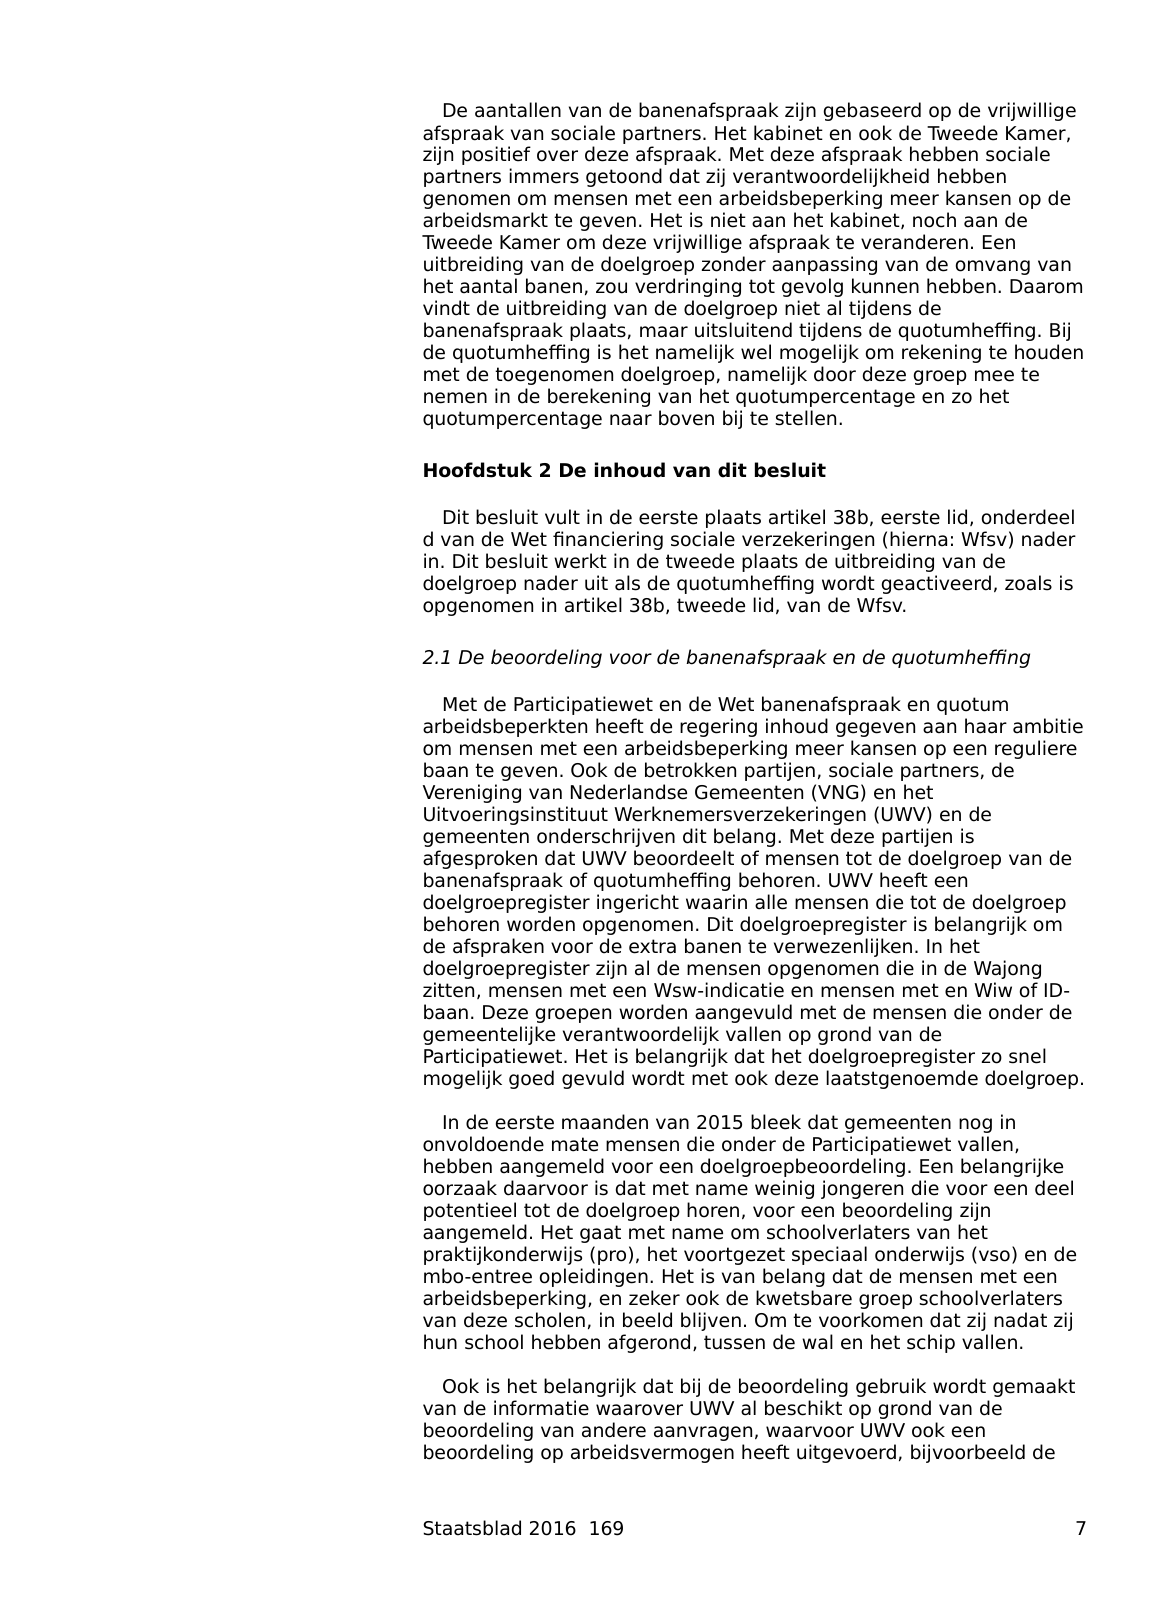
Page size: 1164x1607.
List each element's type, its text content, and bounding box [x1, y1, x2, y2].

text Ook is het belangrijk dat bij de beoordeling gebruik wordt gemaakt van de informatie waarover UWV al beschikt op grond van de beoordeling van andere aanvragen, waarvoor UWV ook een beoordeling op arbeidsvermogen heeft uitgevoerd, bijvoorbeeld de [422, 1376, 1087, 1464]
subtitle 2.1 De beoordeling voor de banenafspraak en de quotumheffing [422, 647, 1087, 669]
text De aantallen van de banenafspraak zijn gebaseerd op de vrijwillige afspraak van sociale partners. Het kabinet en ook de Tweede Kamer, zijn positief over deze afspraak. Met deze afspraak hebben sociale partners immers getoond dat zij verantwoordelijkheid hebben genomen om mensen met een arbeidsbeperking meer kansen op de arbeidsmarkt te geven. Het is niet aan het kabinet, noch aan de Tweede Kamer om deze vrijwillige afspraak te veranderen. Een uitbreiding van de doelgroep zonder aanpassing van de omvang van het aantal banen, zou verdringing tot gevolg kunnen hebben. Daarom vindt de uitbreiding van de doelgroep niet al tijdens de banenafspraak plaats, maar uitsluitend tijdens de quotumheffing. Bij de quotumheffing is het namelijk wel mogelijk om rekening te houden met de toegenomen doelgroep, namelijk door deze groep mee te nemen in de berekening van het quotumpercentage en zo het quotumpercentage naar boven bij te stellen. [422, 100, 1087, 430]
subtitle Hoofdstuk 2 De inhoud van dit besluit [422, 460, 1087, 482]
text Met de Participatiewet en de Wet banenafspraak en quotum arbeidsbeperkten heeft de regering inhoud gegeven aan haar ambitie om mensen met een arbeidsbeperking meer kansen op een reguliere baan te geven. Ook de betrokken partijen, sociale partners, de Vereniging van Nederlandse Gemeenten (VNG) en het Uitvoeringsinstituut Werknemersverzekeringen (UWV) en de gemeenten onderschrijven dit belang. Met deze partijen is afgesproken dat UWV beoordeelt of mensen tot de doelgroep van de banenafspraak of quotumheffing behoren. UWV heeft een doelgroepregister ingericht waarin alle mensen die tot de doelgroep behoren worden opgenomen. Dit doelgroepregister is belangrijk om de afspraken voor de extra banen te verwezenlijken. In het doelgroepregister zijn al de mensen opgenomen die in de Wajong zitten, mensen met een Wsw-indicatie en mensen met en Wiw of ID-baan. Deze groepen worden aangevuld met de mensen die onder de gemeentelijke verantwoordelijk vallen op grond van de Participatiewet. Het is belangrijk dat het doelgroepregister zo snel mogelijk goed gevuld wordt met ook deze laatstgenoemde doelgroep. [422, 694, 1087, 1089]
text In de eerste maanden van 2015 bleek dat gemeenten nog in onvoldoende mate mensen die onder de Participatiewet vallen, hebben aangemeld voor een doelgroepbeoordeling. Een belangrijke oorzaak daarvoor is dat met name weinig jongeren die voor een deel potentieel tot de doelgroep horen, voor een beoordeling zijn aangemeld. Het gaat met name om schoolverlaters van het praktijkonderwijs (pro), het voortgezet speciaal onderwijs (vso) en de mbo-entree opleidingen. Het is van belang dat de mensen met een arbeidsbeperking, en zeker ook de kwetsbare groep schoolverlaters van deze scholen, in beeld blijven. Om te voorkomen dat zij nadat zij hun school hebben afgerond, tussen de wal en het schip vallen. [422, 1112, 1087, 1353]
text Dit besluit vult in de eerste plaats artikel 38b, eerste lid, onderdeel d van de Wet financiering sociale verzekeringen (hierna: Wfsv) nader in. Dit besluit werkt in de tweede plaats de uitbreiding van de doelgroep nader uit als de quotumheffing wordt geactiveerd, zoals is opgenomen in artikel 38b, tweede lid, van de Wfsv. [422, 507, 1087, 617]
